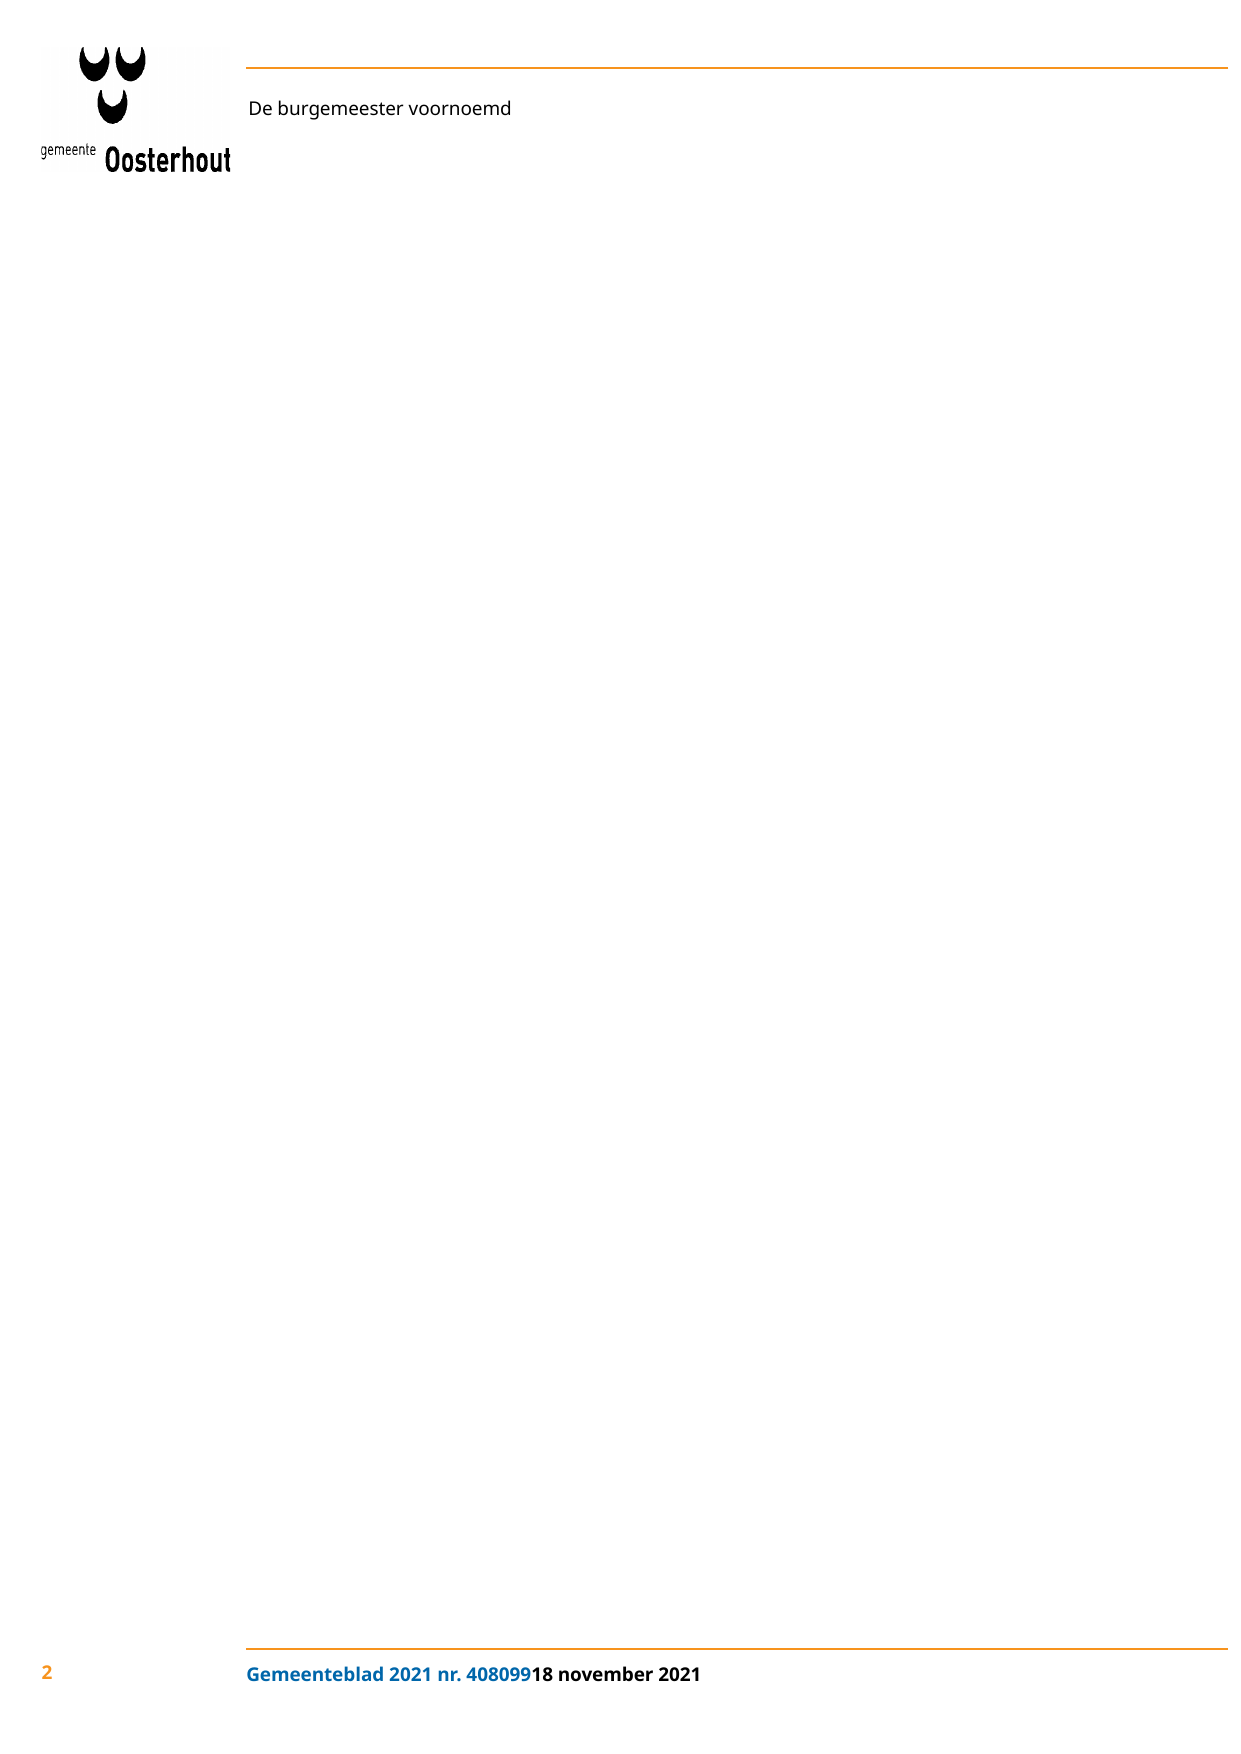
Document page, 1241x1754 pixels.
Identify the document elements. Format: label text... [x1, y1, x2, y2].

text De burgemeester voornoemd [248, 95, 1152, 121]
picture [41, 47, 231, 172]
